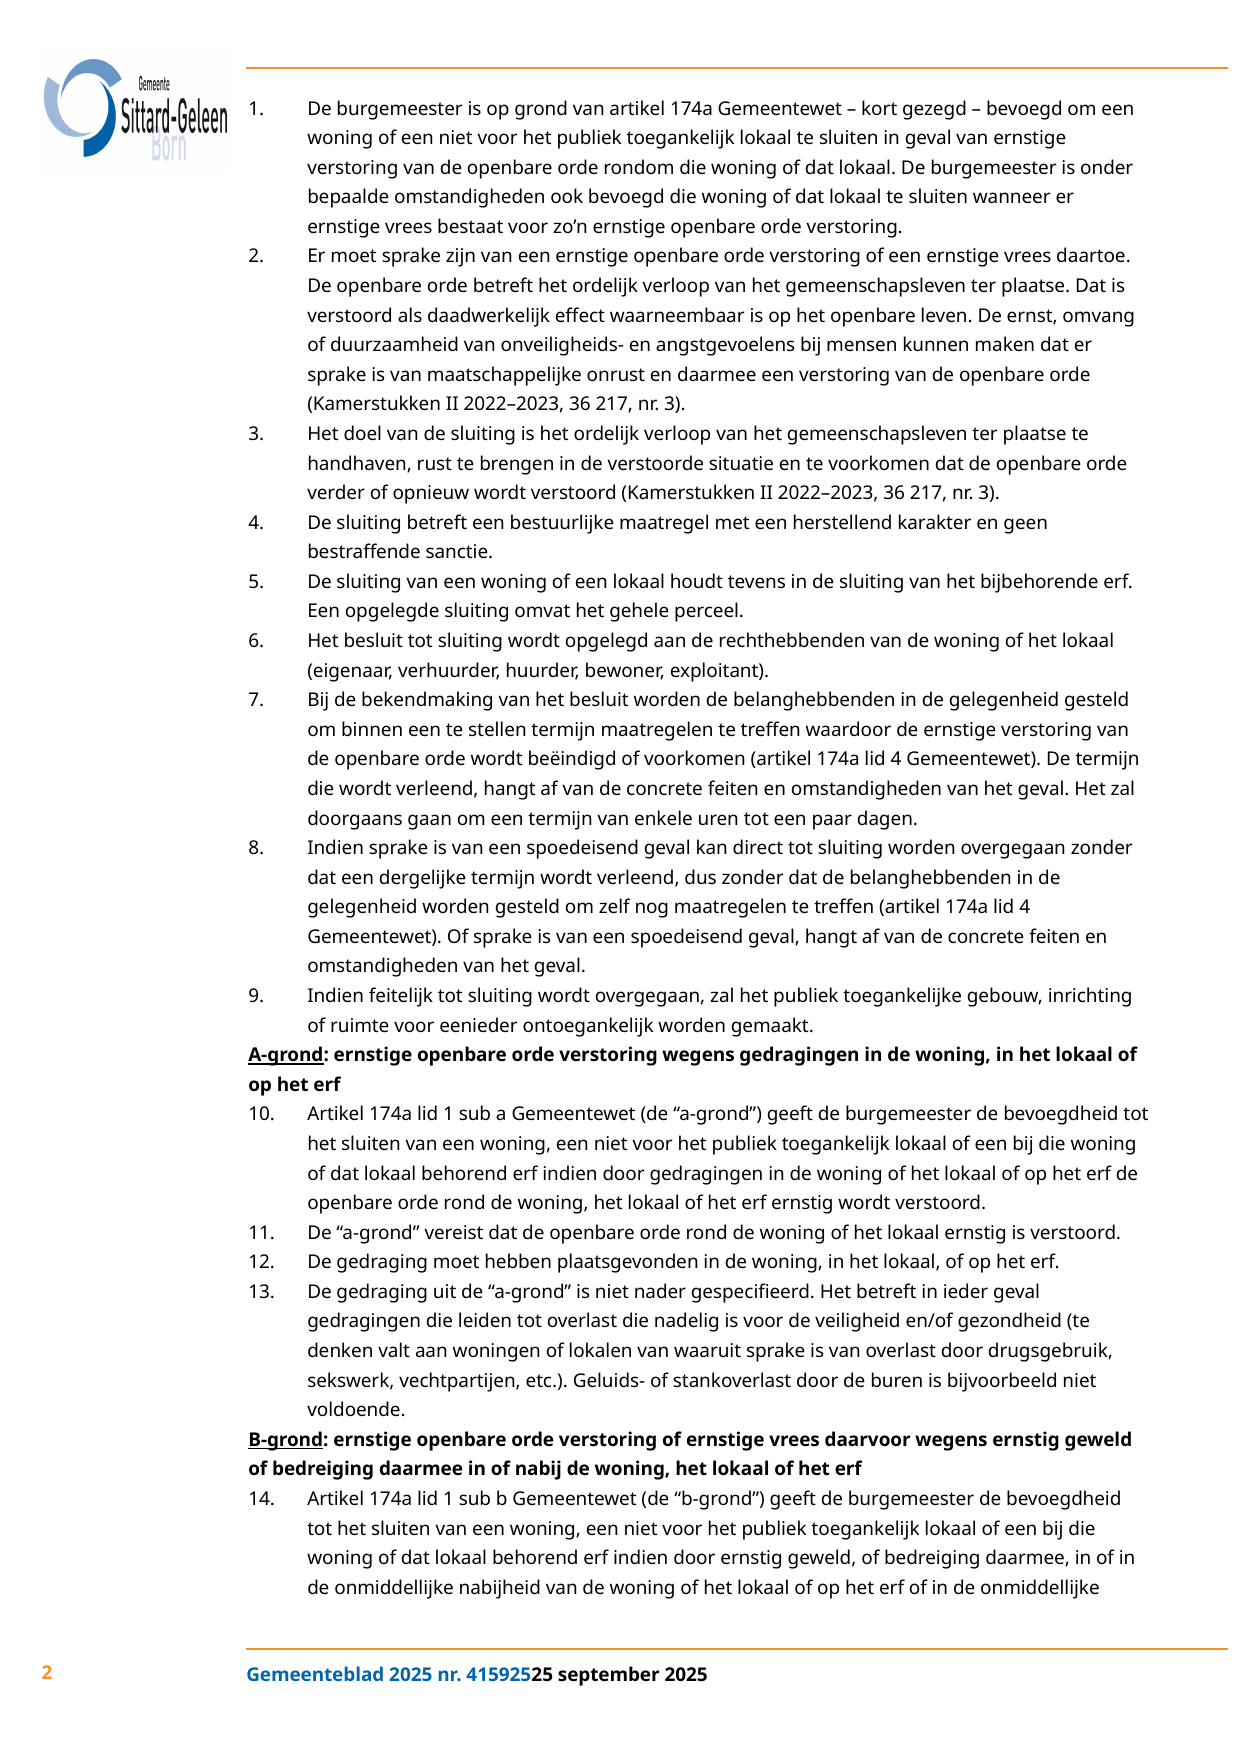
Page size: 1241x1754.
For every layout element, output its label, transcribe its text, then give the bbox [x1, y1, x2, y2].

list De burgemeester is op grond van artikel 174a Gemeentewet – kort gezegd – bevoegd om een woning of een niet voor het publiek toegankelijk lokaal te sluiten in geval van ernstige verstoring van de openbare orde rondom die woning of dat lokaal. De burgemeester is onder bepaalde omstandigheden ook bevoegd die woning of dat lokaal te sluiten wanneer er ernstige vrees bestaat voor zo’n ernstige openbare orde verstoring. [248, 95, 1152, 239]
text B-grond: ernstige openbare orde verstoring of ernstige vrees daarvoor wegens ernstig geweld of bedreiging daarmee in of nabij de woning, het lokaal of het erf [248, 1426, 1152, 1481]
list Indien sprake is van een spoedeisend geval kan direct tot sluiting worden overgegaan zonder dat een dergelijke termijn wordt verleend, dus zonder dat de belanghebbenden in de gelegenheid worden gesteld om zelf nog maatregelen te treffen (artikel 174a lid 4 Gemeentewet). Of sprake is van een spoedeisend geval, hangt af van de concrete feiten en omstandigheden van het geval. [248, 834, 1152, 978]
list Bij de bekendmaking van het besluit worden de belanghebbenden in de gelegenheid gesteld om binnen een te stellen termijn maatregelen te treffen waardoor de ernstige verstoring van de openbare orde wordt beëindigd of voorkomen (artikel 174a lid 4 Gemeentewet). De termijn die wordt verleend, hangt af van de concrete feiten en omstandigheden van het geval. Het zal doorgaans gaan om een termijn van enkele uren tot een paar dagen. [248, 686, 1152, 831]
text A-grond: ernstige openbare orde verstoring wegens gedragingen in de woning, in het lokaal of op het erf [248, 1041, 1152, 1097]
list De “a-grond” vereist dat de openbare orde rond de woning of het lokaal ernstig is verstoord. [248, 1219, 1152, 1245]
list Indien feitelijk tot sluiting wordt overgegaan, zal het publiek toegankelijke gebouw, inrichting of ruimte voor eenieder ontoegankelijk worden gemaakt. [248, 982, 1152, 1038]
list De gedraging uit de “a-grond” is niet nader gespecifieerd. Het betreft in ieder geval gedragingen die leiden tot overlast die nadelig is voor de veiligheid en/of gezondheid (te denken valt aan woningen of lokalen van waaruit sprake is van overlast door drugsgebruik, sekswerk, vechtpartijen, etc.). Geluids- of stankoverlast door de buren is bijvoorbeeld niet voldoende. [248, 1278, 1152, 1422]
list Het besluit tot sluiting wordt opgelegd aan de rechthebbenden van de woning of het lokaal (eigenaar, verhuurder, huurder, bewoner, exploitant). [248, 627, 1152, 683]
list De gedraging moet hebben plaatsgevonden in de woning, in het lokaal, of op het erf. [248, 1248, 1152, 1274]
list Artikel 174a lid 1 sub b Gemeentewet (de “b-grond”) geeft de burgemeester de bevoegdheid tot het sluiten van een woning, een niet voor het publiek toegankelijk lokaal of een bij die woning of dat lokaal behorend erf indien door ernstig geweld, of bedreiging daarmee, in of in de onmiddellijke nabijheid van de woning of het lokaal of op het erf of in de onmiddellijke [248, 1485, 1152, 1600]
list De sluiting van een woning of een lokaal houdt tevens in de sluiting van het bijbehorende erf. Een opgelegde sluiting omvat het gehele perceel. [248, 568, 1152, 623]
list Er moet sprake zijn van een ernstige openbare orde verstoring of een ernstige vrees daartoe. De openbare orde betreft het ordelijk verloop van het gemeenschapsleven ter plaatse. Dat is verstoord als daadwerkelijk effect waarneembaar is op het openbare leven. De ernst, omvang of duurzaamheid van onveiligheids- en angstgevoelens bij mensen kunnen maken dat er sprake is van maatschappelijke onrust en daarmee een verstoring van de openbare orde (Kamerstukken II 2022–2023, 36 217, nr. 3). [248, 243, 1152, 416]
list Artikel 174a lid 1 sub a Gemeentewet (de “a-grond”) geeft de burgemeester de bevoegdheid tot het sluiten van een woning, een niet voor het publiek toegankelijk lokaal of een bij die woning of dat lokaal behorend erf indien door gedragingen in de woning of het lokaal of op het erf de openbare orde rond de woning, het lokaal of het erf ernstig wordt verstoord. [248, 1101, 1152, 1215]
list Het doel van de sluiting is het ordelijk verloop van het gemeenschapsleven ter plaatse te handhaven, rust te brengen in de verstoorde situatie en te voorkomen dat de openbare orde verder of opnieuw wordt verstoord (Kamerstukken II 2022–2023, 36 217, nr. 3). [248, 420, 1152, 505]
picture [41, 47, 231, 172]
list De sluiting betreft een bestuurlijke maatregel met een herstellend karakter en geen bestraffende sanctie. [248, 509, 1152, 564]
